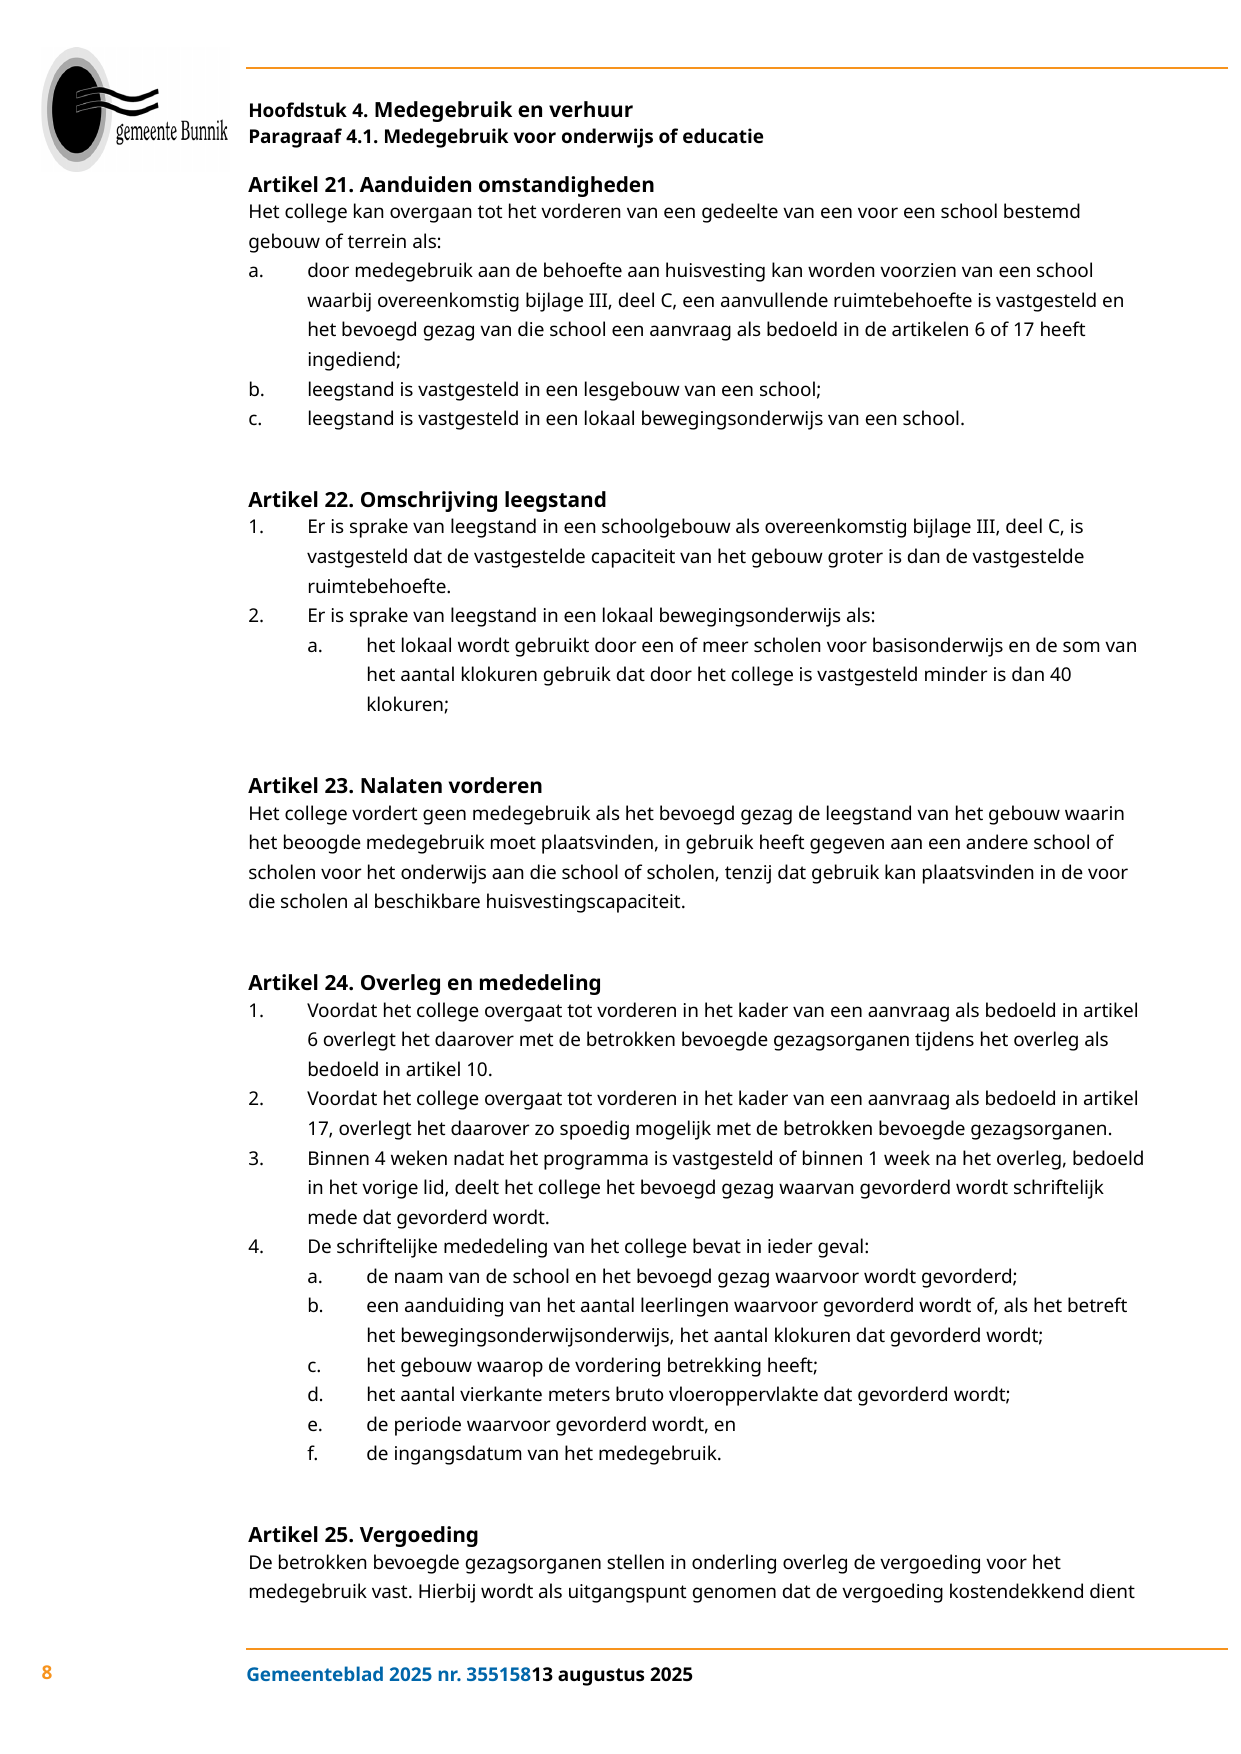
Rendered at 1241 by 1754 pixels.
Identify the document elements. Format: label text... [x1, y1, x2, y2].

list Er is sprake van leegstand in een schoolgebouw als overeenkomstig bijlage III, deel C, is vastgesteld dat de vastgestelde capaciteit van het gebouw groter is dan de vastgestelde ruimtebehoefte. [248, 514, 1152, 599]
list Voordat het college overgaat tot vorderen in het kader van een aanvraag als bedoeld in artikel 6 overlegt het daarover met de betrokken bevoegde gezagsorganen tijdens het overleg als bedoeld in artikel 10. [248, 997, 1152, 1082]
text Hoofdstuk 4. Medegebruik en verhuur [248, 95, 1152, 123]
text Artikel 25. Vergoeding [248, 1521, 1152, 1549]
list leegstand is vastgesteld in een lesgebouw van een school; [248, 376, 1152, 401]
list door medegebruik aan de behoefte aan huisvesting kan worden voorzien van een school waarbij overeenkomstig bijlage III, deel C, een aanvullende ruimtebehoefte is vastgesteld en het bevoegd gezag van die school een aanvraag als bedoeld in de artikelen 6 of 17 heeft ingediend; [248, 257, 1152, 372]
text Het college kan overgaan tot het vorderen van een gedeelte van een voor een school bestemd gebouw of terrein als: [248, 198, 1152, 253]
list een aanduiding van het aantal leerlingen waarvoor gevorderd wordt of, als het betreft het bewegingsonderwijsonderwijs, het aantal klokuren dat gevorderd wordt; [307, 1293, 1152, 1348]
list de naam van de school en het bevoegd gezag waarvoor wordt gevorderd; [307, 1263, 1152, 1289]
text Artikel 22. Omschrijving leegstand [248, 485, 1152, 514]
list de ingangsdatum van het medegebruik. [307, 1441, 1152, 1466]
list Binnen 4 weken nadat het programma is vastgesteld of binnen 1 week na het overleg, bedoeld in het vorige lid, deelt het college het bevoegd gezag waarvan gevorderd wordt schriftelijk mede dat gevorderd wordt. [248, 1145, 1152, 1230]
list leegstand is vastgesteld in een lokaal bewegingsonderwijs van een school. [248, 405, 1152, 431]
text Artikel 21. Aanduiden omstandigheden [248, 170, 1152, 198]
list Voordat het college overgaat tot vorderen in het kader van een aanvraag als bedoeld in artikel 17, overlegt het daarover zo spoedig mogelijk met de betrokken bevoegde gezagsorganen. [248, 1086, 1152, 1141]
text Artikel 23. Nalaten vorderen [248, 771, 1152, 800]
list de periode waarvoor gevorderd wordt, en [307, 1411, 1152, 1437]
text Het college vordert geen medegebruik als het bevoegd gezag de leegstand van het gebouw waarin het beoogde medegebruik moet plaatsvinden, in gebruik heeft gegeven aan een andere school of scholen voor het onderwijs aan die school of scholen, tenzij dat gebruik kan plaatsvinden in de voor die scholen al beschikbare huisvestingscapaciteit. [248, 800, 1152, 914]
list Er is sprake van leegstand in een lokaal bewegingsonderwijs als: [248, 602, 1152, 628]
text De betrokken bevoegde gezagsorganen stellen in onderling overleg de vergoeding voor het medegebruik vast. Hierbij wordt als uitgangspunt genomen dat de vergoeding kostendekkend dient [248, 1549, 1152, 1604]
text Artikel 24. Overleg en mededeling [248, 968, 1152, 997]
list het aantal vierkante meters bruto vloeroppervlakte dat gevorderd wordt; [307, 1381, 1152, 1407]
list het gebouw waarop de vordering betrekking heeft; [307, 1352, 1152, 1378]
text Paragraaf 4.1. Medegebruik voor onderwijs of educatie [248, 123, 1152, 149]
picture [41, 47, 231, 172]
list het lokaal wordt gebruikt door een of meer scholen voor basisonderwijs en de som van het aantal klokuren gebruik dat door het college is vastgesteld minder is dan 40 klokuren; [307, 632, 1152, 717]
list De schriftelijke mededeling van het college bevat in ieder geval: [248, 1233, 1152, 1259]
